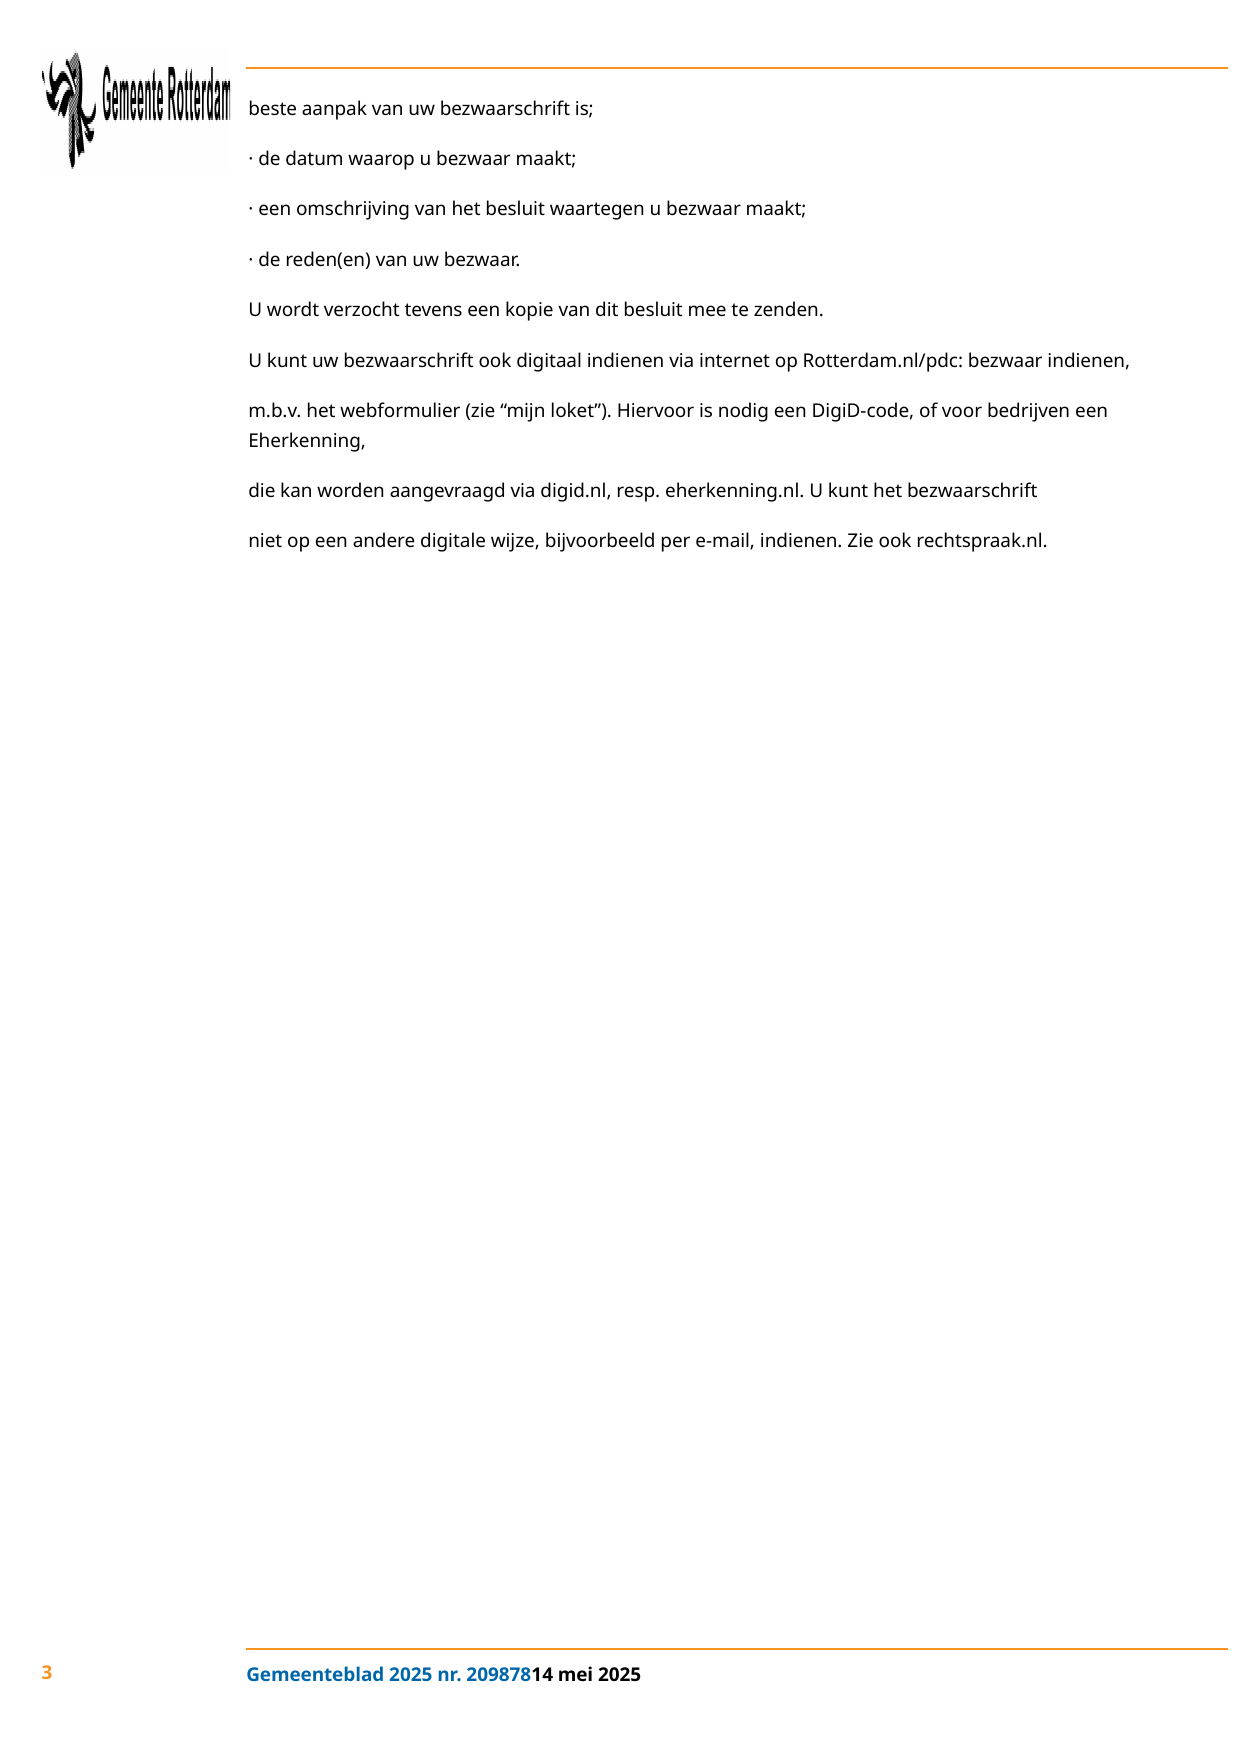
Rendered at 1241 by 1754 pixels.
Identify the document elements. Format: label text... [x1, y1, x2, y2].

text niet op een andere digitale wijze, bijvoorbeeld per e-mail, indienen. Zie ook rechtspraak.nl. [248, 528, 1152, 553]
picture [41, 47, 231, 172]
text U wordt verzocht tevens een kopie van dit besluit mee te zenden. [248, 296, 1152, 322]
text m.b.v. het webformulier (zie “mijn loket”). Hiervoor is nodig een DigiD-code, of voor bedrijven een Eherkenning, [248, 397, 1152, 453]
text beste aanpak van uw bezwaarschrift is; [248, 95, 1152, 121]
text · een omschrijving van het besluit waartegen u bezwaar maakt; [248, 196, 1152, 221]
text · de reden(en) van uw bezwaar. [248, 246, 1152, 272]
text die kan worden aangevraagd via digid.nl, resp. eherkenning.nl. U kunt het bezwaarschrift [248, 477, 1152, 503]
text · de datum waarop u bezwaar maakt; [248, 145, 1152, 171]
text U kunt uw bezwaarschrift ook digitaal indienen via internet op Rotterdam.nl/pdc: bezwaar indienen, [248, 347, 1152, 373]
